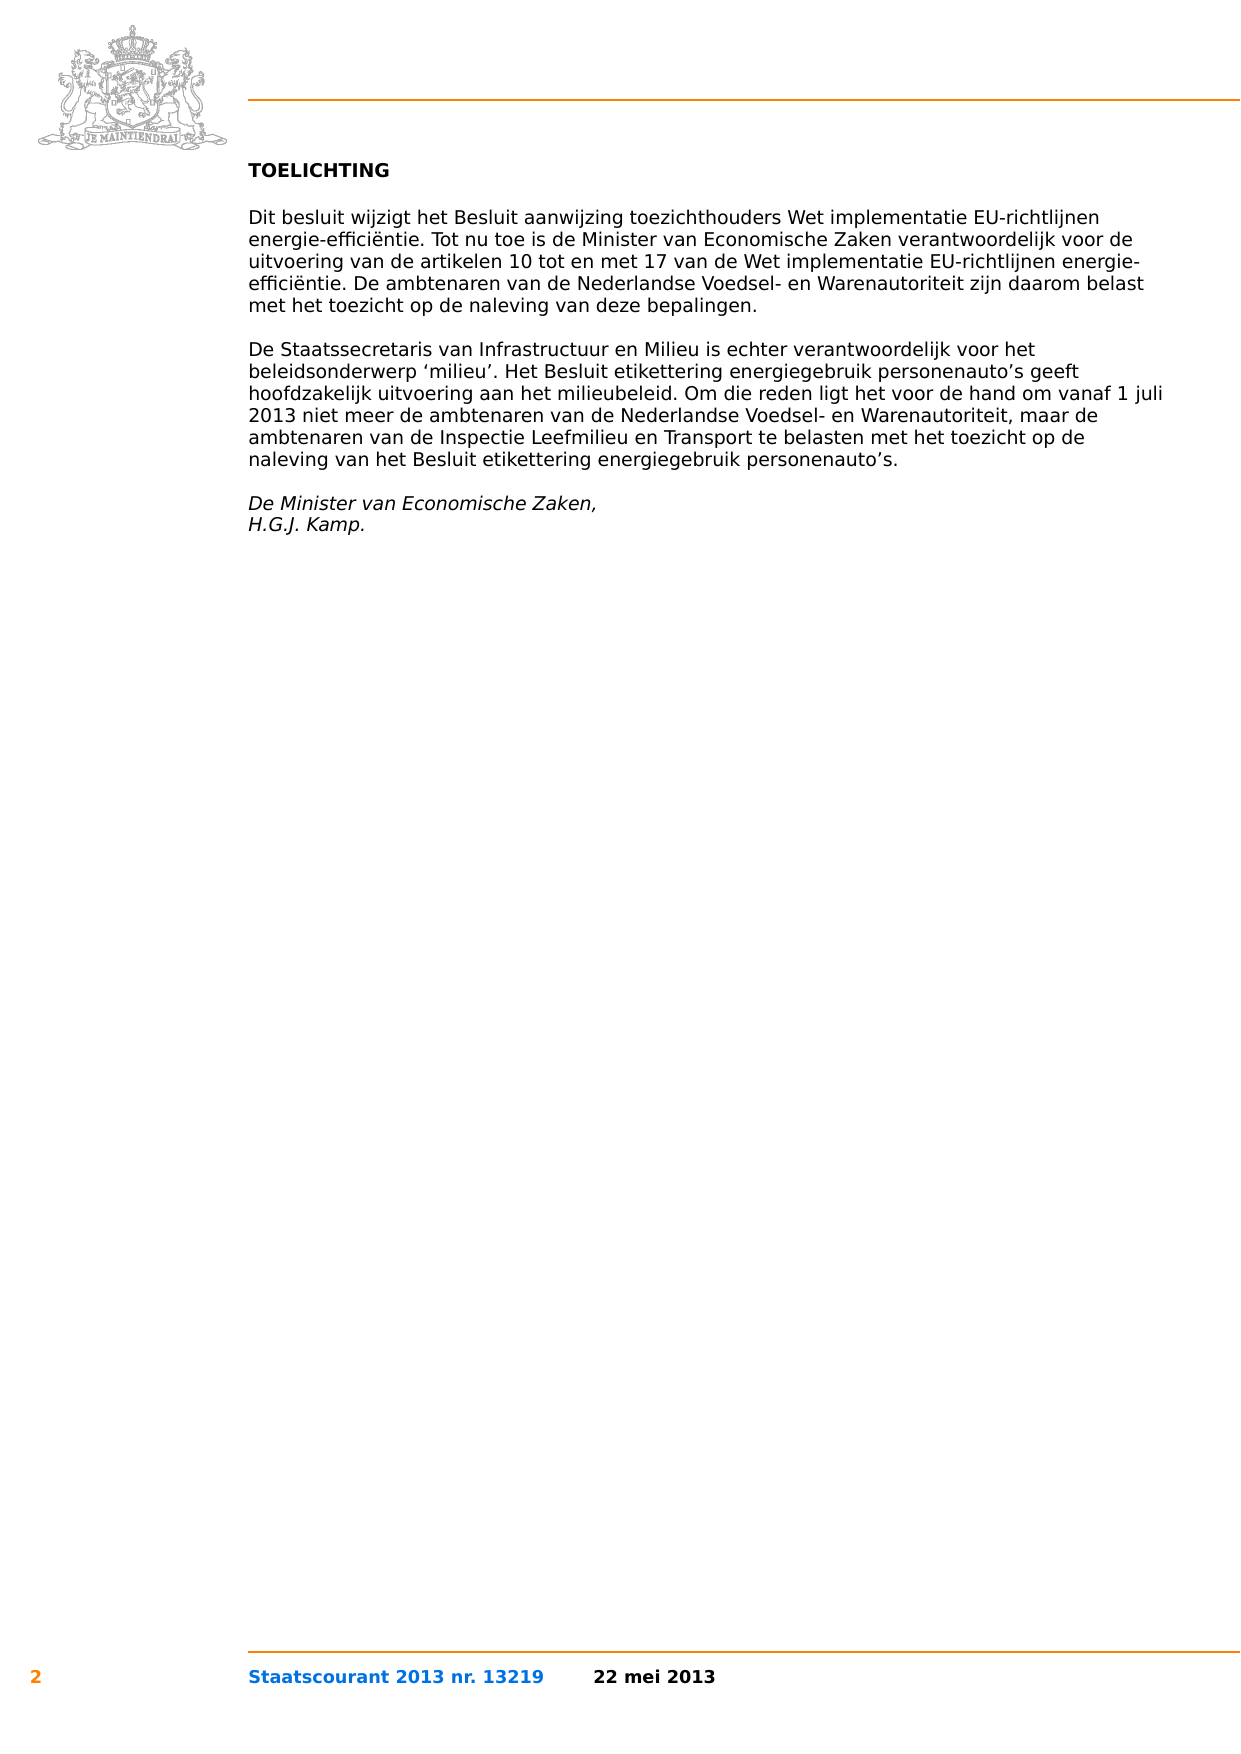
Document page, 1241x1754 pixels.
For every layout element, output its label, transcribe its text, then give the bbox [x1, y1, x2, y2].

text De Staatssecretaris van Infrastructuur en Milieu is echter verantwoordelijk voor het beleidsonderwerp ‘milieu’. Het Besluit etikettering energiegebruik personenauto’s geeft hoofdzakelijk uitvoering aan het milieubeleid. Om die reden ligt het voor de hand om vanaf 1 juli 2013 niet meer de ambtenaren van de Nederlandse Voedsel- en Warenautoriteit, maar de ambtenaren van de Inspectie Leefmilieu en Transport te belasten met het toezicht op de naleving van het Besluit etikettering energiegebruik personenauto’s. [248, 339, 1163, 471]
picture [38, 25, 227, 150]
text De Minister van Economische Zaken, H.G.J. Kamp. [248, 492, 1163, 536]
subtitle TOELICHTING [248, 160, 1163, 182]
text Dit besluit wijzigt het Besluit aanwijzing toezichthouders Wet implementatie EU-richtlijnen energie-efficiëntie. Tot nu toe is de Minister van Economische Zaken verantwoordelijk voor de uitvoering van de artikelen 10 tot en met 17 van de Wet implementatie EU-richtlijnen energie-efficiëntie. De ambtenaren van de Nederlandse Voedsel- en Warenautoriteit zijn daarom belast met het toezicht op de naleving van deze bepalingen. [248, 207, 1163, 317]
